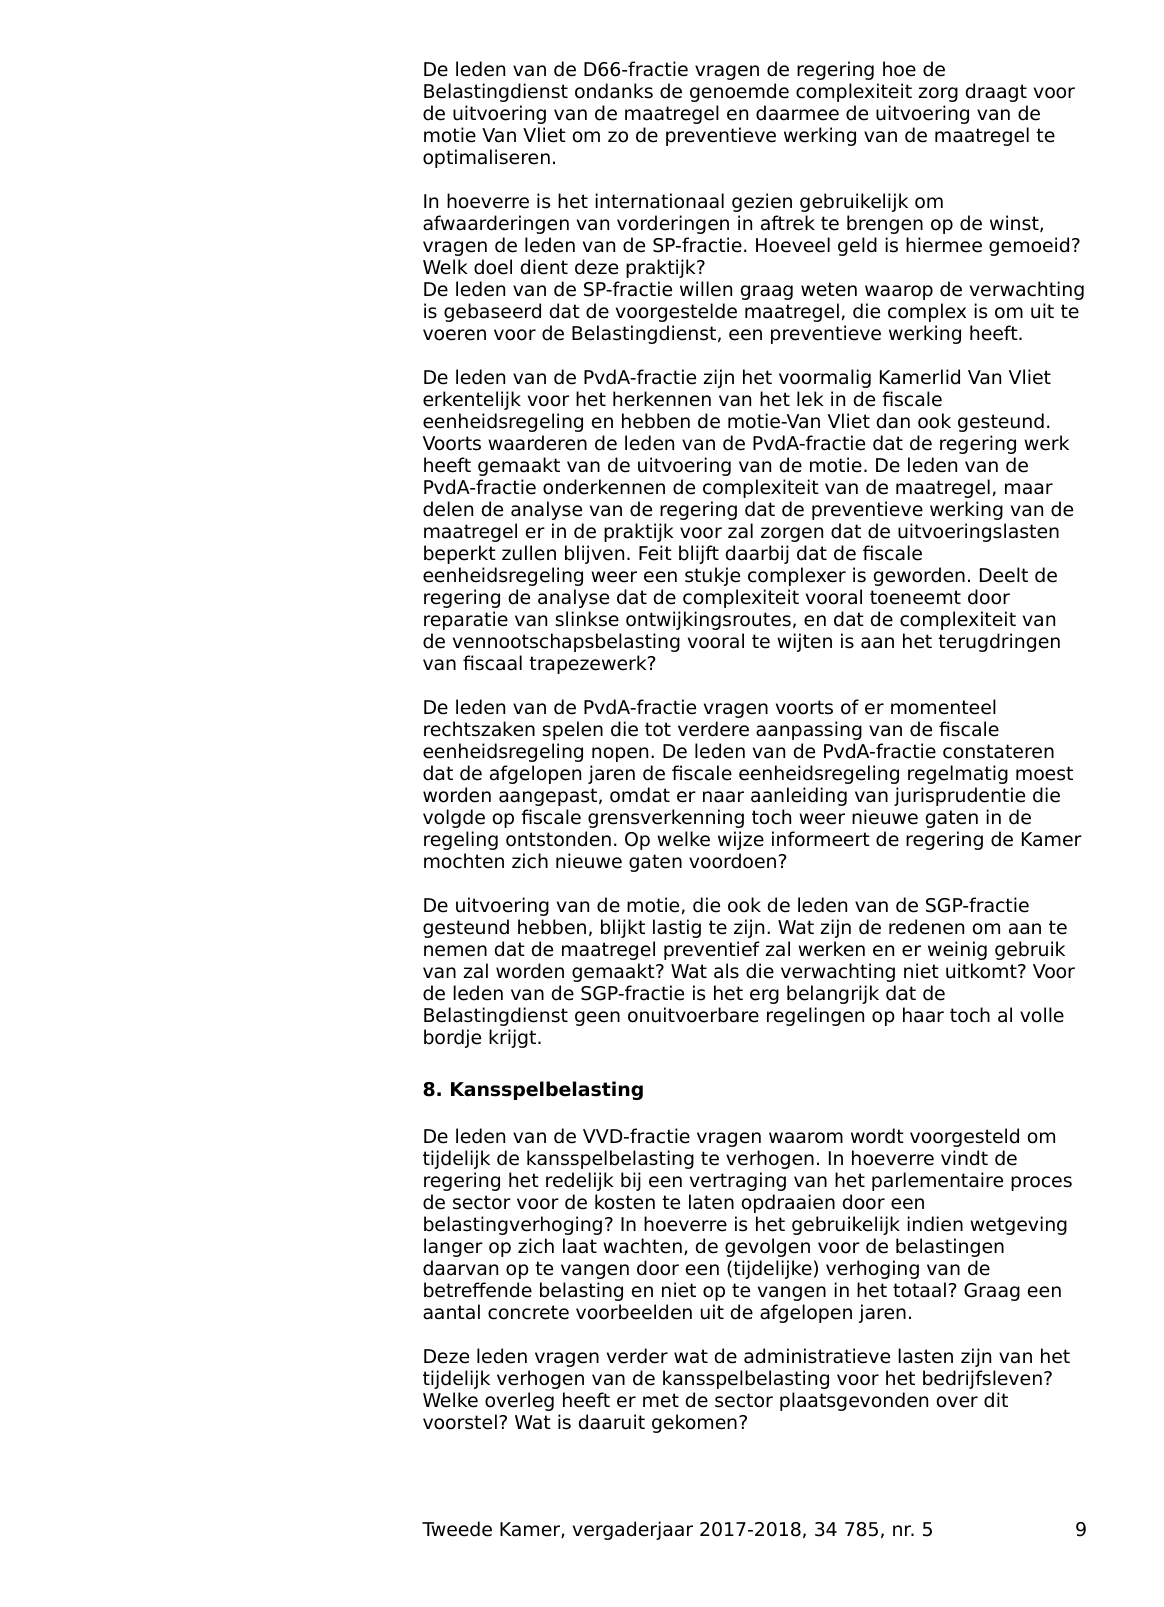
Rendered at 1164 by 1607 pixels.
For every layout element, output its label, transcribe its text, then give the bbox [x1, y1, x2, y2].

text De uitvoering van de motie, die ook de leden van de SGP-fractie gesteund hebben, blijkt lastig te zijn. Wat zijn de redenen om aan te nemen dat de maatregel preventief zal werken en er weinig gebruik van zal worden gemaakt? Wat als die verwachting niet uitkomt? Voor de leden van de SGP-fractie is het erg belangrijk dat de Belastingdienst geen onuitvoerbare regelingen op haar toch al volle bordje krijgt. [422, 895, 1087, 1049]
text De leden van de SP-fractie willen graag weten waarop de verwachting is gebaseerd dat de voorgestelde maatregel, die complex is om uit te voeren voor de Belastingdienst, een preventieve werking heeft. [422, 279, 1087, 345]
text De leden van de D66-fractie vragen de regering hoe de Belastingdienst ondanks de genoemde complexiteit zorg draagt voor de uitvoering van de maatregel en daarmee de uitvoering van de motie Van Vliet om zo de preventieve werking van de maatregel te optimaliseren. [422, 59, 1087, 169]
text De leden van de VVD-fractie vragen waarom wordt voorgesteld om tijdelijk de kansspelbelasting te verhogen. In hoeverre vindt de regering het redelijk bij een vertraging van het parlementaire proces de sector voor de kosten te laten opdraaien door een belastingverhoging? In hoeverre is het gebruikelijk indien wetgeving langer op zich laat wachten, de gevolgen voor de belastingen daarvan op te vangen door een (tijdelijke) verhoging van de betreffende belasting en niet op te vangen in het totaal? Graag een aantal concrete voorbeelden uit de afgelopen jaren. [422, 1126, 1087, 1324]
subtitle 8. Kansspelbelasting [422, 1079, 1087, 1101]
text Deze leden vragen verder wat de administratieve lasten zijn van het tijdelijk verhogen van de kansspelbelasting voor het bedrijfsleven? Welke overleg heeft er met de sector plaatsgevonden over dit voorstel? Wat is daaruit gekomen? [422, 1346, 1087, 1434]
text De leden van de PvdA-fractie vragen voorts of er momenteel rechtszaken spelen die tot verdere aanpassing van de fiscale eenheidsregeling nopen. De leden van de PvdA-fractie constateren dat de afgelopen jaren de fiscale eenheidsregeling regelmatig moest worden aangepast, omdat er naar aanleiding van jurisprudentie die volgde op fiscale grensverkenning toch weer nieuwe gaten in de regeling ontstonden. Op welke wijze informeert de regering de Kamer mochten zich nieuwe gaten voordoen? [422, 697, 1087, 873]
text In hoeverre is het internationaal gezien gebruikelijk om afwaarderingen van vorderingen in aftrek te brengen op de winst, vragen de leden van de SP-fractie. Hoeveel geld is hiermee gemoeid? Welk doel dient deze praktijk? [422, 191, 1087, 279]
text De leden van de PvdA-fractie zijn het voormalig Kamerlid Van Vliet erkentelijk voor het herkennen van het lek in de fiscale eenheidsregeling en hebben de motie-Van Vliet dan ook gesteund. Voorts waarderen de leden van de PvdA-fractie dat de regering werk heeft gemaakt van de uitvoering van de motie. De leden van de PvdA-fractie onderkennen de complexiteit van de maatregel, maar delen de analyse van de regering dat de preventieve werking van de maatregel er in de praktijk voor zal zorgen dat de uitvoeringslasten beperkt zullen blijven. Feit blijft daarbij dat de fiscale eenheidsregeling weer een stukje complexer is geworden. Deelt de regering de analyse dat de complexiteit vooral toeneemt door reparatie van slinkse ontwijkingsroutes, en dat de complexiteit van de vennootschapsbelasting vooral te wijten is aan het terugdringen van fiscaal trapezewerk? [422, 367, 1087, 675]
